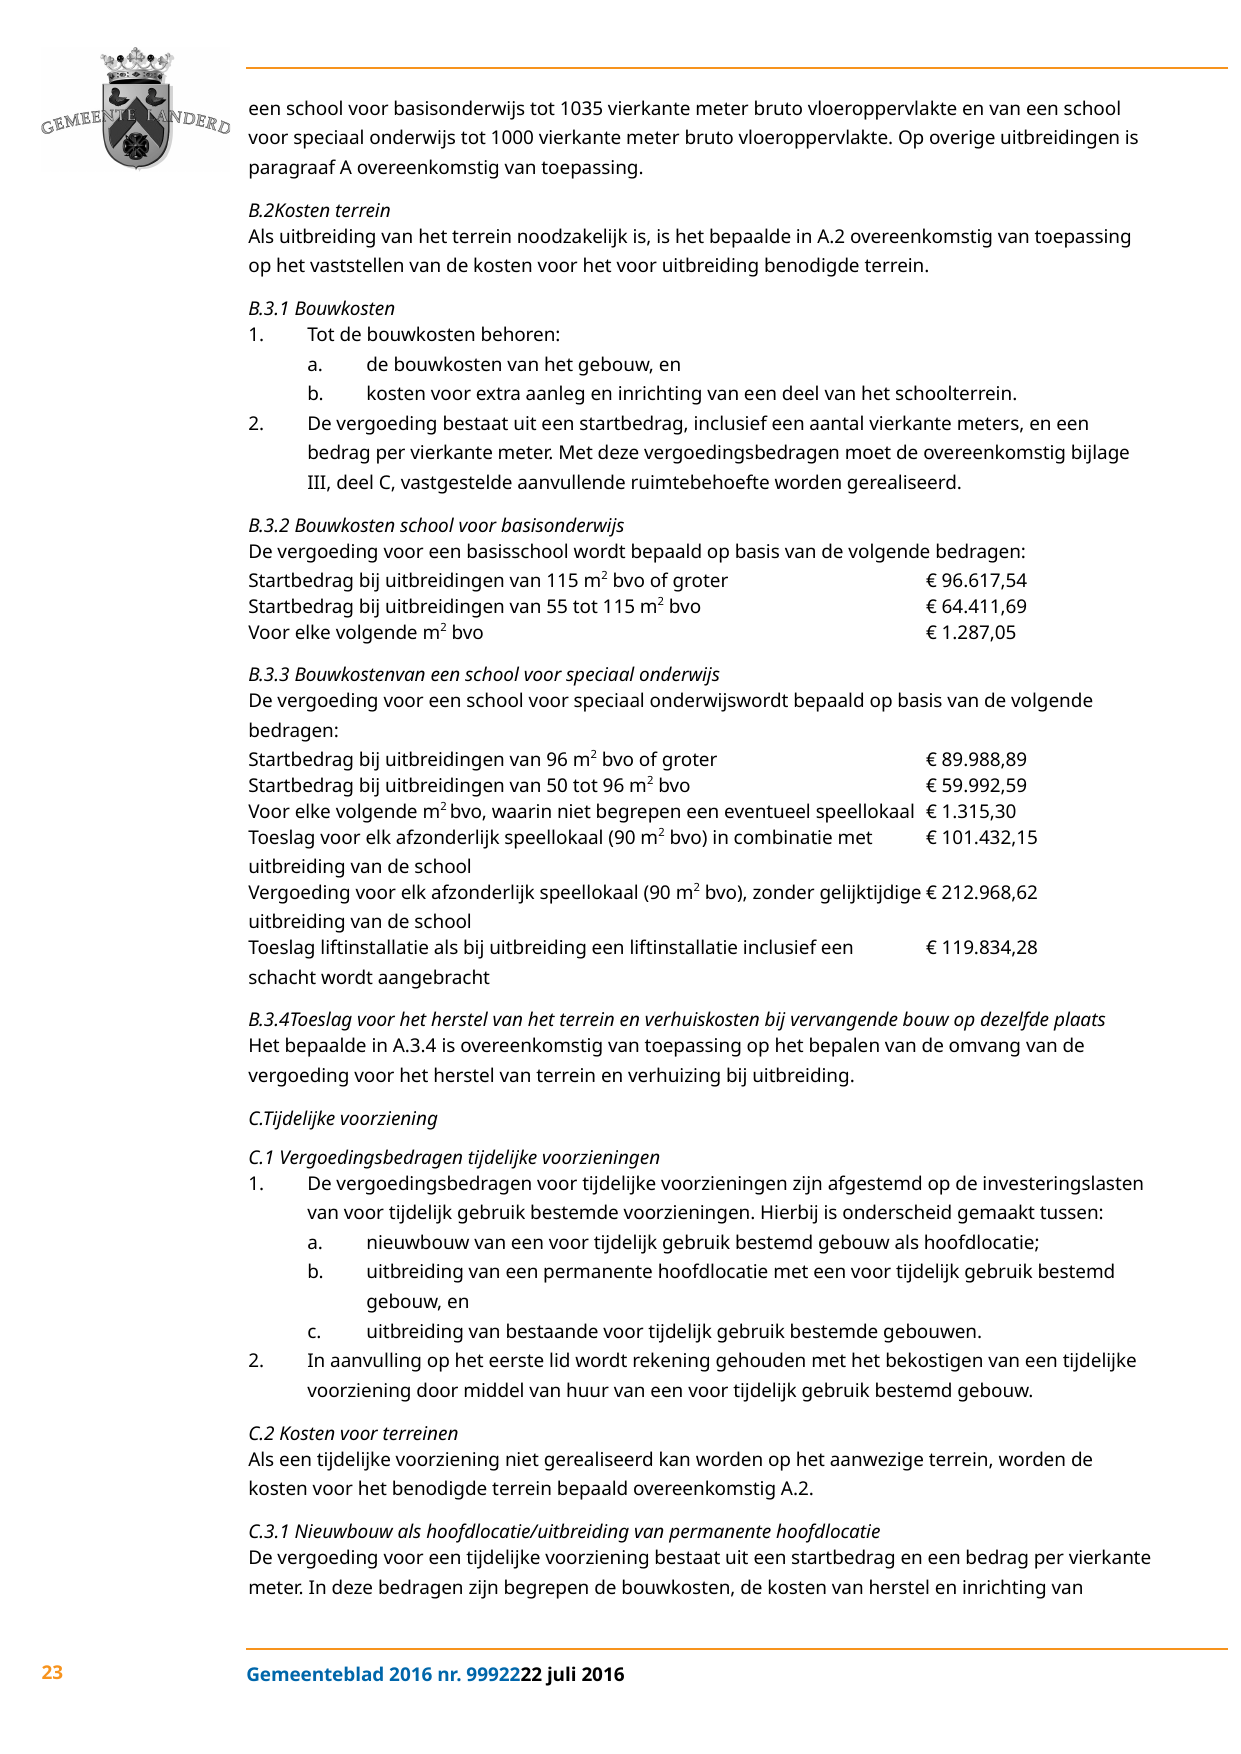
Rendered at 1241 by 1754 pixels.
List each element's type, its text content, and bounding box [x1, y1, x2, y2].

list In aanvulling op het eerste lid wordt rekening gehouden met het bekostigen van een tijdelijke voorziening door middel van huur van een voor tijdelijk gebruik bestemd gebouw. [248, 1347, 1152, 1403]
text De vergoeding voor een tijdelijke voorziening bestaat uit een startbedrag en een bedrag per vierkante meter. In deze bedragen zijn begrepen de bouwkosten, de kosten van herstel en inrichting van [248, 1544, 1152, 1600]
list uitbreiding van bestaande voor tijdelijk gebruik bestemde gebouwen. [307, 1318, 1152, 1344]
text C.1 Vergoedingsbedragen tijdelijke voorzieningen [248, 1144, 1152, 1170]
table_cell Toeslag liftinstallatie als bij uitbreiding een liftinstallatie inclusief een schacht wordt aangebracht [248, 935, 926, 990]
text Het bepaalde in A.3.4 is overeenkomstig van toepassing op het bepalen van de omvang van de vergoeding voor het herstel van terrein en verhuizing bij uitbreiding. [248, 1032, 1152, 1088]
list Tot de bouwkosten behoren: [248, 321, 1152, 347]
list nieuwbouw van een voor tijdelijk gebruik bestemd gebouw als hoofdlocatie; [307, 1229, 1152, 1255]
text C.2 Kosten voor terreinen [248, 1420, 1152, 1446]
text B.3.3 Bouwkostenvan een school voor speciaal onderwijs [248, 662, 1152, 687]
table_cell € 59.992,59 [926, 773, 1152, 798]
text C.Tijdelijke voorziening [248, 1105, 1152, 1131]
text De vergoeding voor een basisschool wordt bepaald op basis van de volgende bedragen: [248, 538, 1152, 564]
list kosten voor extra aanleg en inrichting van een deel van het schoolterrein. [307, 380, 1152, 406]
table_cell Startbedrag bij uitbreidingen van 50 tot 96 m2 bvo [248, 773, 926, 798]
text De vergoeding voor een school voor speciaal onderwijswordt bepaald op basis van de volgende bedragen: [248, 687, 1152, 743]
table_cell € 212.968,62 [926, 879, 1152, 934]
text C.3.1 Nieuwbouw als hoofdlocatie/uitbreiding van permanente hoofdlocatie [248, 1519, 1152, 1544]
table_header € 89.988,89 [926, 747, 1152, 772]
table_cell € 101.432,15 [926, 824, 1152, 879]
list De vergoeding bestaat uit een startbedrag, inclusief een aantal vierkante meters, en een bedrag per vierkante meter. Met deze vergoedingsbedragen moet de overeenkomstig bijlage III, deel C, vastgestelde aanvullende ruimtebehoefte worden gerealiseerd. [248, 410, 1152, 495]
list de bouwkosten van het gebouw, en [307, 351, 1152, 377]
table_cell Voor elke volgende m2 bvo [248, 619, 926, 645]
table_cell € 1.287,05 [926, 619, 1152, 645]
text B.3.2 Bouwkosten school voor basisonderwijs [248, 512, 1152, 538]
table_cell Vergoeding voor elk afzonderlijk speellokaal (90 m2 bvo), zonder gelijktijdige uitbreiding van de school [248, 879, 926, 934]
table_header Startbedrag bij uitbreidingen van 115 m2 bvo of groter [248, 568, 926, 593]
text B.3.1 Bouwkosten [248, 296, 1152, 321]
text Als een tijdelijke voorziening niet gerealiseerd kan worden op het aanwezige terrein, worden de kosten voor het benodigde terrein bepaald overeenkomstig A.2. [248, 1446, 1152, 1501]
table_header € 96.617,54 [926, 568, 1152, 593]
table_cell Startbedrag bij uitbreidingen van 55 tot 115 m2 bvo [248, 594, 926, 619]
list De vergoedingsbedragen voor tijdelijke voorzieningen zijn afgestemd op de investeringslasten van voor tijdelijk gebruik bestemde voorzieningen. Hierbij is onderscheid gemaakt tussen: [248, 1170, 1152, 1225]
table_cell Toeslag voor elk afzonderlijk speellokaal (90 m2 bvo) in combinatie met uitbreiding van de school [248, 824, 926, 879]
table_cell € 119.834,28 [926, 935, 1152, 990]
table_header Startbedrag bij uitbreidingen van 96 m2 bvo of groter [248, 747, 926, 772]
text een school voor basisonderwijs tot 1035 vierkante meter bruto vloeroppervlakte en van een school voor speciaal onderwijs tot 1000 vierkante meter bruto vloeroppervlakte. Op overige uitbreidingen is paragraaf A overeenkomstig van toepassing. [248, 95, 1152, 180]
table_cell Voor elke volgende m2 bvo, waarin niet begrepen een eventueel speellokaal [248, 798, 926, 824]
text Als uitbreiding van het terrein noodzakelijk is, is het bepaalde in A.2 overeenkomstig van toepassing op het vaststellen van de kosten voor het voor uitbreiding benodigde terrein. [248, 223, 1152, 278]
list uitbreiding van een permanente hoofdlocatie met een voor tijdelijk gebruik bestemd gebouw, en [307, 1259, 1152, 1314]
picture [41, 47, 231, 172]
text B.3.4Toeslag voor het herstel van het terrein en verhuiskosten bij vervangende bouw op dezelfde plaats [248, 1007, 1152, 1032]
table_cell € 1.315,30 [926, 798, 1152, 824]
table_cell € 64.411,69 [926, 594, 1152, 619]
text B.2Kosten terrein [248, 197, 1152, 223]
